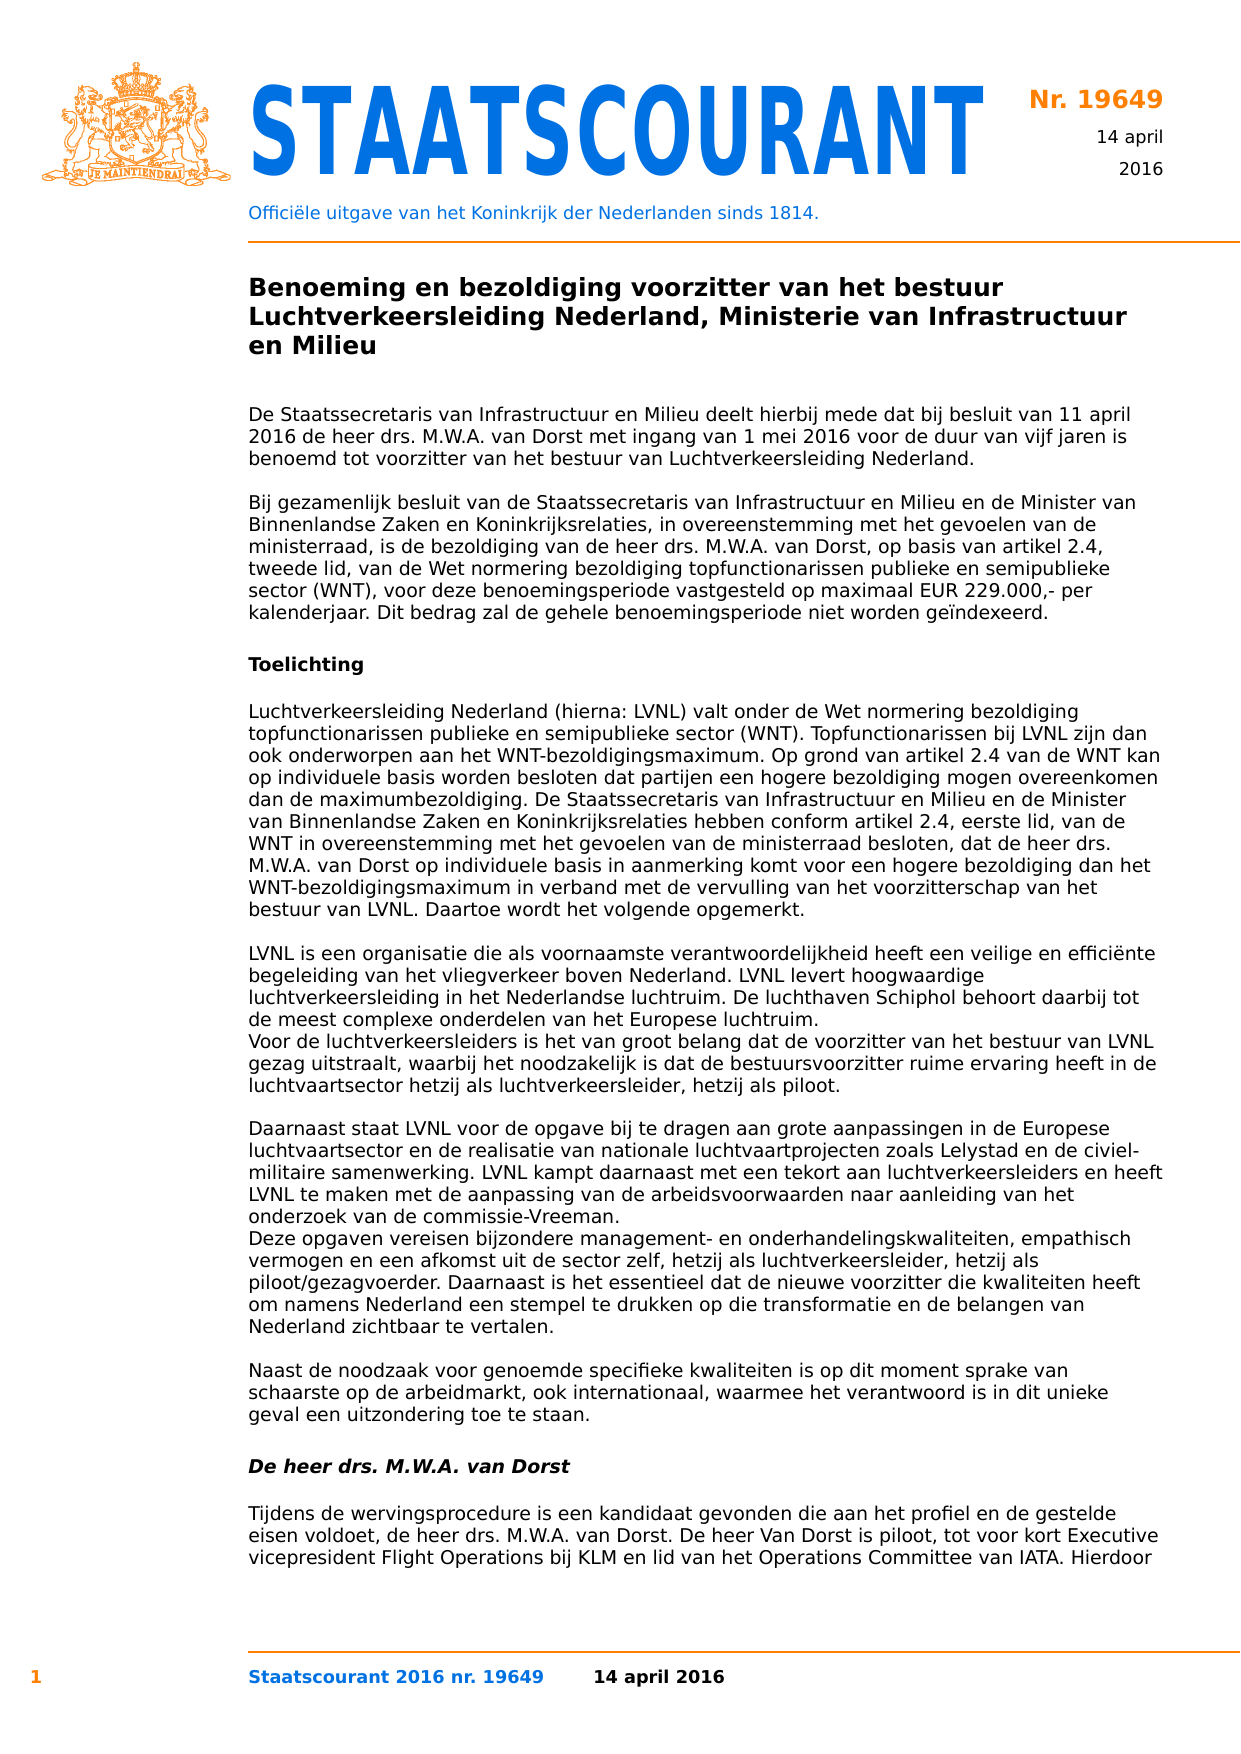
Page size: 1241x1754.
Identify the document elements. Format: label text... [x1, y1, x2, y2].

subtitle Toelichting [248, 654, 1163, 676]
text Luchtverkeersleiding Nederland (hierna: LVNL) valt onder de Wet normering bezoldiging topfunctionarissen publieke en semipublieke sector (WNT). Topfunctionarissen bij LVNL zijn dan ook onderworpen aan het WNT-bezoldigingsmaximum. Op grond van artikel 2.4 van de WNT kan op individuele basis worden besloten dat partijen een hogere bezoldiging mogen overeenkomen dan de maximumbezoldiging. De Staatssecretaris van Infrastructuur en Milieu en de Minister van Binnenlandse Zaken en Koninkrijksrelaties hebben conform artikel 2.4, eerste lid, van de WNT in overeenstemming met het gevoelen van de ministerraad besloten, dat de heer drs. M.W.A. van Dorst op individuele basis in aanmerking komt voor een hogere bezoldiging dan het WNT-bezoldigingsmaximum in verband met de vervulling van het voorzitterschap van het bestuur van LVNL. Daartoe wordt het volgende opgemerkt. [248, 701, 1163, 921]
text Naast de noodzaak voor genoemde specifieke kwaliteiten is op dit moment sprake van schaarste op de arbeidmarkt, ook internationaal, waarmee het verantwoord is in dit unieke geval een uitzondering toe te staan. [248, 1360, 1163, 1426]
table_header [25, 62, 248, 241]
text Voor de luchtverkeersleiders is het van groot belang dat de voorzitter van het bestuur van LVNL gezag uitstraalt, waarbij het noodzakelijk is dat de bestuursvoorzitter ruime ervaring heeft in de luchtvaartsector hetzij als luchtverkeersleider, hetzij als piloot. [248, 1031, 1163, 1096]
text LVNL is een organisatie die als voornaamste verantwoordelijkheid heeft een veilige en efficiënte begeleiding van het vliegverkeer boven Nederland. LVNL levert hoogwaardige luchtverkeersleiding in het Nederlandse luchtruim. De luchthaven Schiphol behoort daarbij tot de meest complexe onderdelen van het Europese luchtruim. [248, 943, 1163, 1031]
text De Staatssecretaris van Infrastructuur en Milieu deelt hierbij mede dat bij besluit van 11 april 2016 de heer drs. M.W.A. van Dorst met ingang van 1 mei 2016 voor de duur van vijf jaren is benoemd tot voorzitter van het bestuur van Luchtverkeersleiding Nederland. [248, 404, 1163, 470]
picture [41, 62, 231, 186]
table_header Nr. 19649 [998, 62, 1240, 121]
table_cell 2016 [998, 153, 1240, 203]
text Deze opgaven vereisen bijzondere management- en onderhandelingskwaliteiten, empathisch vermogen en een afkomst uit de sector zelf, hetzij als luchtverkeersleider, hetzij als piloot/gezagvoerder. Daarnaast is het essentieel dat de nieuwe voorzitter die kwaliteiten heeft om namens Nederland een stempel te drukken op die transformatie en de belangen van Nederland zichtbaar te vertalen. [248, 1228, 1163, 1338]
text Bij gezamenlijk besluit van de Staatssecretaris van Infrastructuur en Milieu en de Minister van Binnenlandse Zaken en Koninkrijksrelaties, in overeenstemming met het gevoelen van de ministerraad, is de bezoldiging van de heer drs. M.W.A. van Dorst, op basis van artikel 2.4, tweede lid, van de Wet normering bezoldiging topfunctionarissen publieke en semipublieke sector (WNT), voor deze benoemingsperiode vastgesteld op maximaal EUR 229.000,- per kalenderjaar. Dit bedrag zal de gehele benoemingsperiode niet worden geïndexeerd. [248, 492, 1163, 624]
subtitle De heer drs. M.W.A. van Dorst [248, 1456, 1163, 1478]
table_cell 14 april [998, 121, 1240, 153]
text Tijdens de wervingsprocedure is een kandidaat gevonden die aan het profiel en de gestelde eisen voldoet, de heer drs. M.W.A. van Dorst. De heer Van Dorst is piloot, tot voor kort Executive vicepresident Flight Operations bij KLM en lid van het Operations Committee van IATA. Hierdoor [248, 1503, 1163, 1569]
table_header STAATSCOURANT [248, 62, 998, 203]
text Daarnaast staat LVNL voor de opgave bij te dragen aan grote aanpassingen in de Europese luchtvaartsector en de realisatie van nationale luchtvaartprojecten zoals Lelystad en de civiel-militaire samenwerking. LVNL kampt daarnaast met een tekort aan luchtverkeersleiders en heeft LVNL te maken met de aanpassing van de arbeidsvoorwaarden naar aanleiding van het onderzoek van de commissie-Vreeman. [248, 1118, 1163, 1228]
table_cell Officiële uitgave van het Koninkrijk der Nederlanden sinds 1814. [248, 203, 1240, 241]
subtitle Benoeming en bezoldiging voorzitter van het bestuur Luchtverkeersleiding Nederland, Ministerie van Infrastructuur en Milieu [248, 273, 1163, 361]
